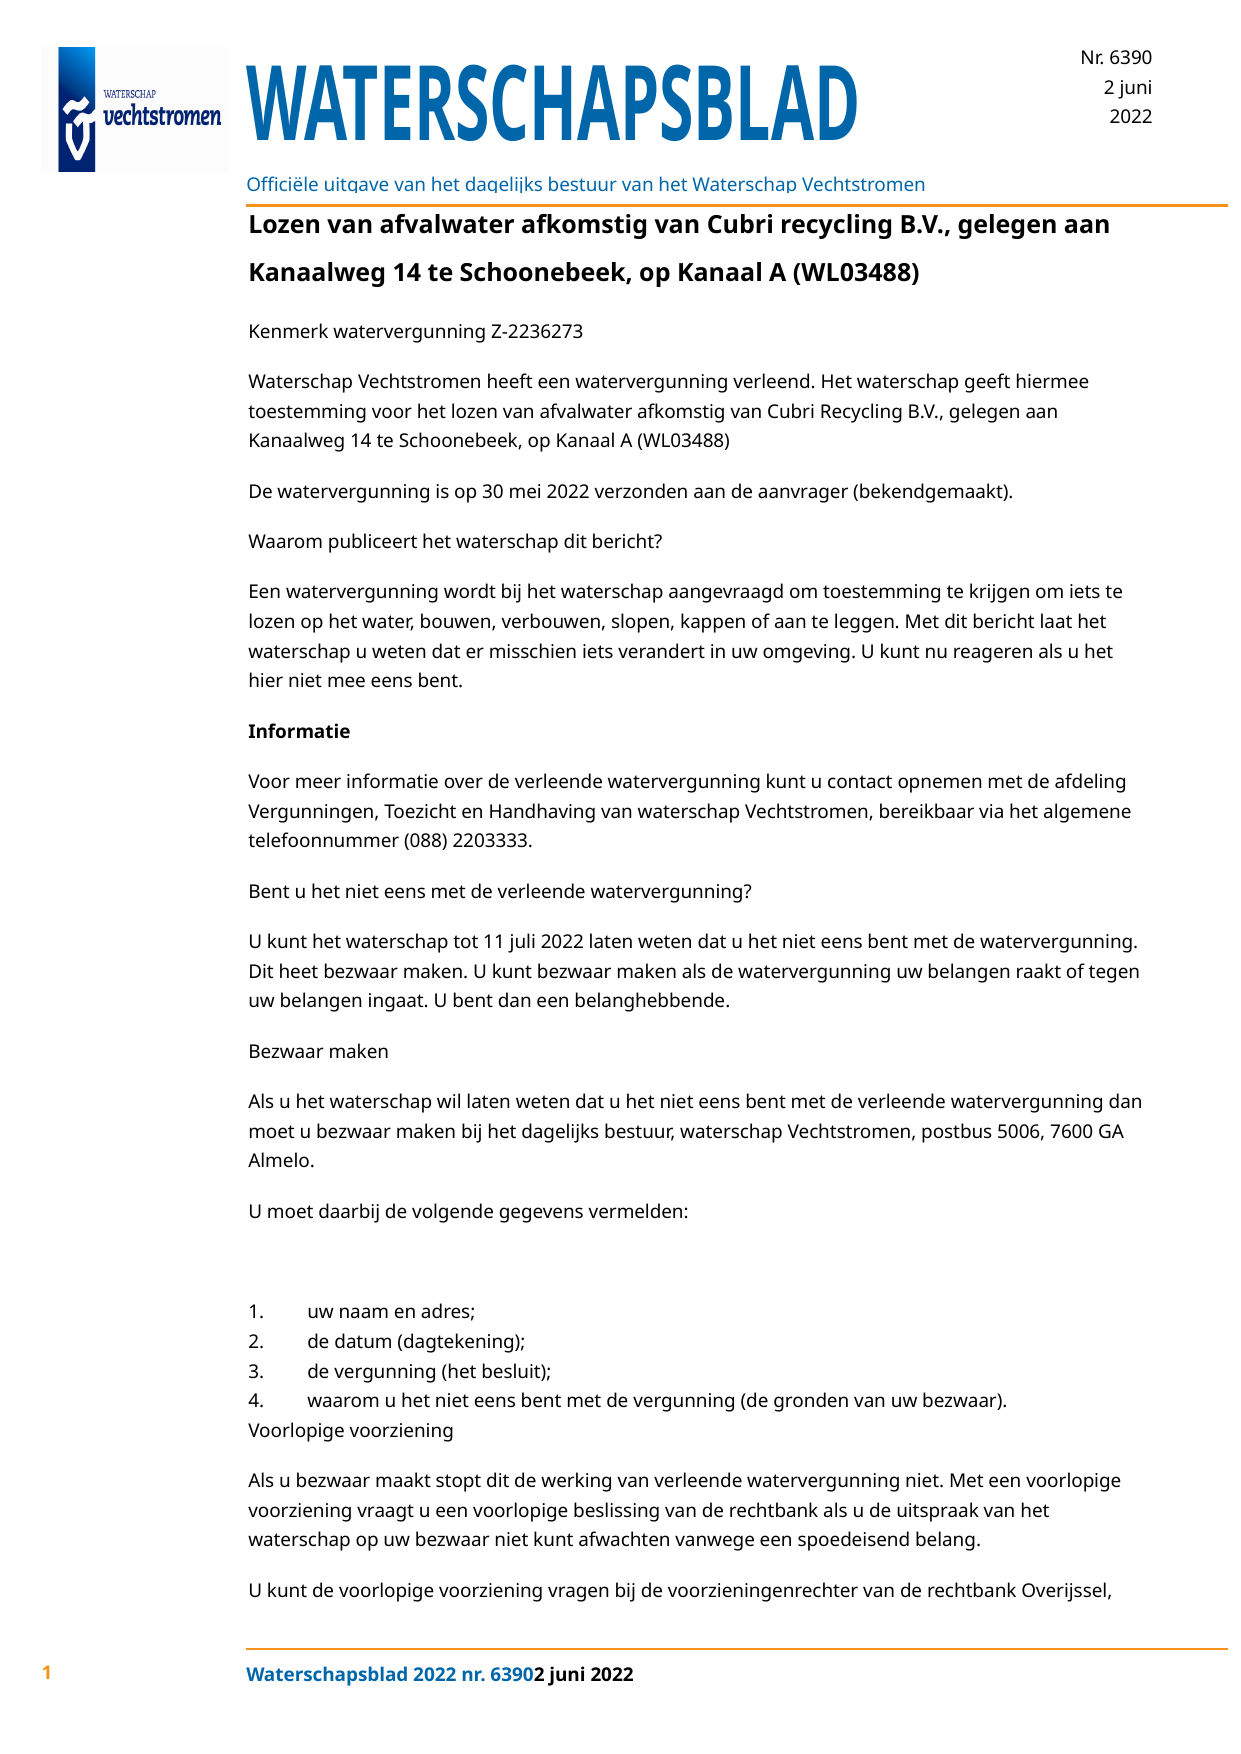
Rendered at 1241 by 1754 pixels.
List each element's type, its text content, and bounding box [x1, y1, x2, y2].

text Waterschap Vechtstromen heeft een watervergunning verleend. Het waterschap geeft hiermee toestemming voor het lozen van afvalwater afkomstig van Cubri Recycling B.V., gelegen aan Kanaalweg 14 te Schoonebeek, op Kanaal A (WL03488) [248, 368, 1152, 453]
text Voorlopige voorziening [248, 1417, 1152, 1443]
text Bezwaar maken [248, 1038, 1152, 1064]
text Lozen van afvalwater afkomstig van Cubri recycling B.V., gelegen aan Kanaalweg 14 te Schoonebeek, op Kanaal A (WL03488) [248, 207, 1152, 288]
text Waarom publiceert het waterschap dit bericht? [248, 528, 1152, 554]
list uw naam en adres; [248, 1299, 1152, 1324]
text De watervergunning is op 30 mei 2022 verzonden aan de aanvrager (bekendgemaakt). [248, 478, 1152, 504]
text U moet daarbij de volgende gegevens vermelden: [248, 1198, 1152, 1224]
text U kunt het waterschap tot 11 juli 2022 laten weten dat u het niet eens bent met de watervergunning. Dit heet bezwaar maken. U kunt bezwaar maken als de watervergunning uw belangen raakt of tegen uw belangen ingaat. U bent dan een belanghebbende. [248, 928, 1152, 1013]
text Als u het waterschap wil laten weten dat u het niet eens bent met de verleende watervergunning dan moet u bezwaar maken bij het dagelijks bestuur, waterschap Vechtstromen, postbus 5006, 7600 GA Almelo. [248, 1088, 1152, 1173]
text U kunt de voorlopige voorziening vragen bij de voorzieningenrechter van de rechtbank Overijssel, [248, 1577, 1152, 1603]
list de datum (dagtekening); [248, 1328, 1152, 1354]
text Een watervergunning wordt bij het waterschap aangevraagd om toestemming te krijgen om iets te lozen op het water, bouwen, verbouwen, slopen, kappen of aan te leggen. Met dit bericht laat het waterschap u weten dat er misschien iets verandert in uw omgeving. U kunt nu reageren als u het hier niet mee eens bent. [248, 579, 1152, 693]
list de vergunning (het besluit); [248, 1358, 1152, 1384]
text Kenmerk watervergunning Z-2236273 [248, 318, 1152, 344]
text Informatie [248, 718, 1152, 744]
picture [41, 47, 231, 172]
list waarom u het niet eens bent met de vergunning (de gronden van uw bezwaar). [248, 1387, 1152, 1413]
text Bent u het niet eens met de verleende watervergunning? [248, 878, 1152, 904]
text Als u bezwaar maakt stopt dit de werking van verleende watervergunning niet. Met een voorlopige voorziening vraagt u een voorlopige beslissing van de rechtbank als u de uitspraak van het waterschap op uw bezwaar niet kunt afwachten vanwege een spoedeisend belang. [248, 1467, 1152, 1552]
text Voor meer informatie over de verleende watervergunning kunt u contact opnemen met de afdeling Vergunningen, Toezicht en Handhaving van waterschap Vechtstromen, bereikbaar via het algemene telefoonnummer (088) 2203333. [248, 768, 1152, 853]
